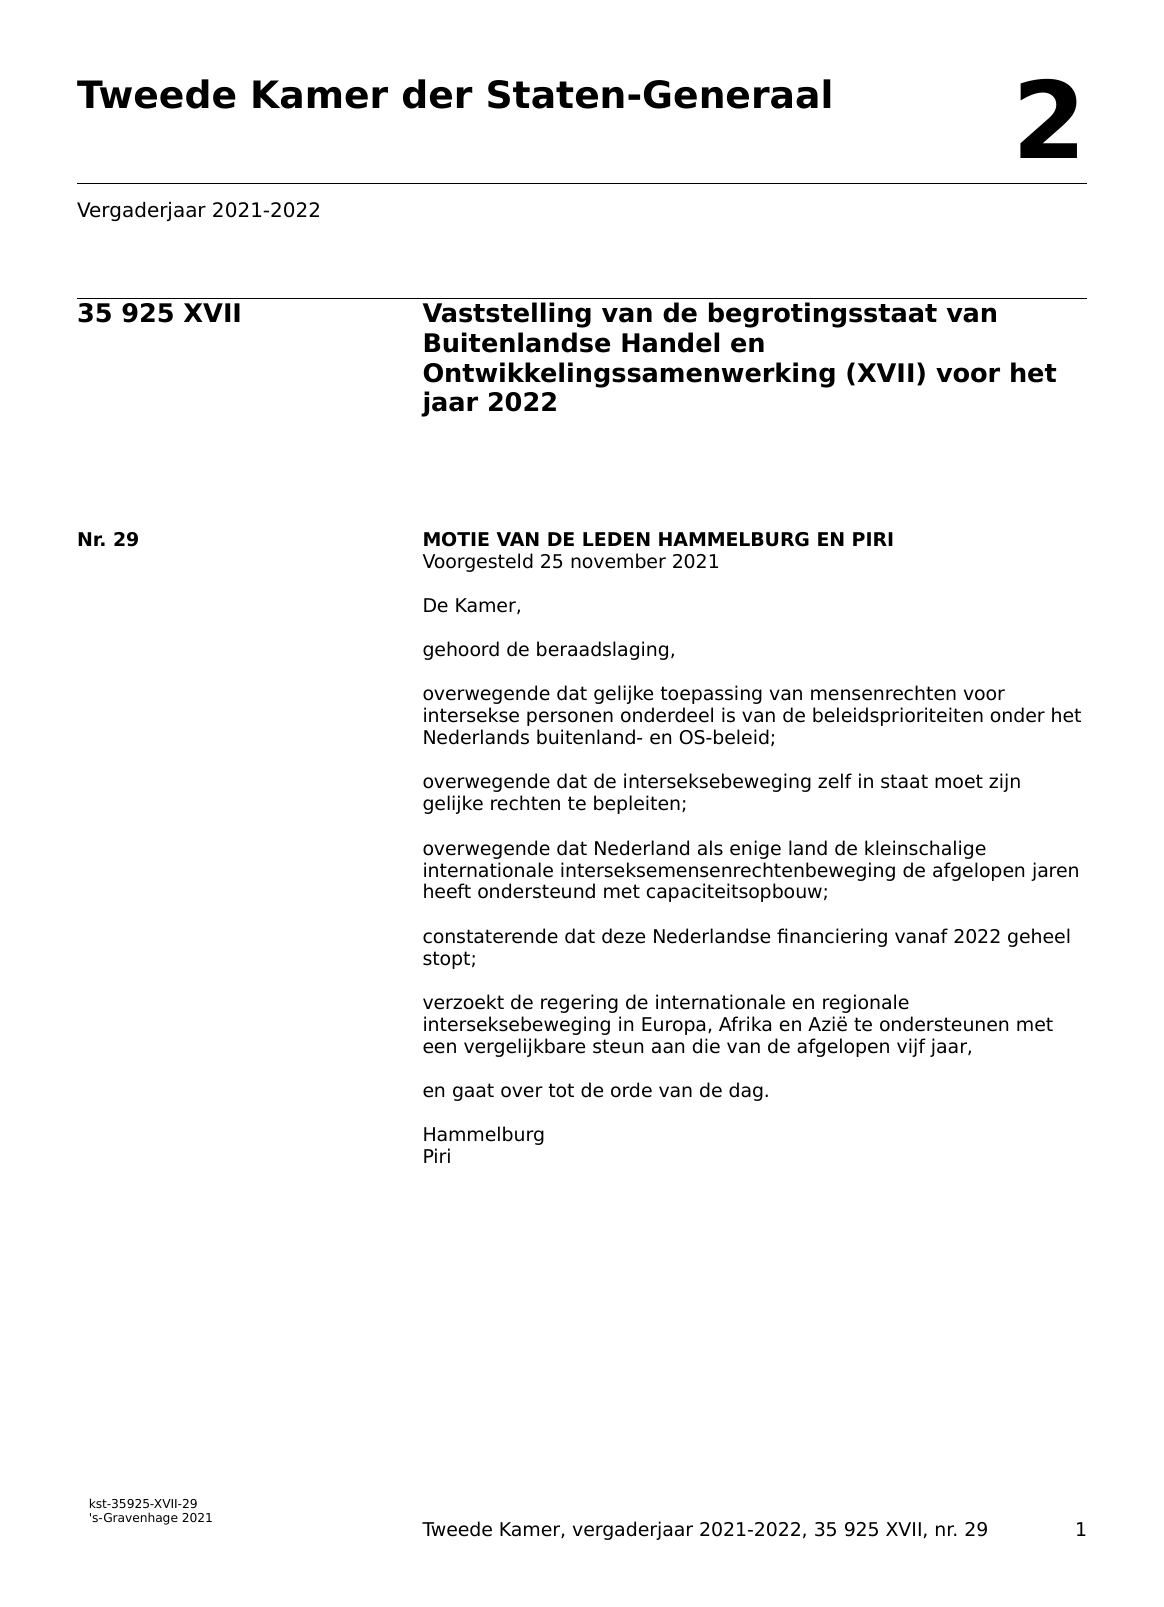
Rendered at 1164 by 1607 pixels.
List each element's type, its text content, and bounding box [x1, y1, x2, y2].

text Voorgesteld 25 november 2021 [422, 551, 1087, 573]
table_header 2 [886, 59, 1087, 183]
subtitle Nr. 29 MOTIE VAN DE LEDEN HAMMELBURG EN PIRI [77, 529, 1087, 551]
text overwegende dat de interseksebeweging zelf in staat moet zijn gelijke rechten te bepleiten; [422, 771, 1087, 815]
text kst-35925-XVII-29 [88, 1497, 323, 1511]
text overwegende dat Nederland als enige land de kleinschalige internationale interseksemensenrechtenbeweging de afgelopen jaren heeft ondersteund met capaciteitsopbouw; [422, 837, 1087, 903]
text overwegende dat gelijke toepassing van mensenrechten voor intersekse personen onderdeel is van de beleidsprioriteiten onder het Nederlands buitenland- en OS-beleid; [422, 683, 1087, 749]
text constaterende dat deze Nederlandse financiering vanaf 2022 geheel stopt; [422, 926, 1087, 969]
text en gaat over tot de orde van de dag. [422, 1080, 1087, 1102]
subtitle 35 925 XVII Vaststelling van de begrotingsstaat van Buitenlandse Handel en Ontwikkelingssamenwerking (XVII) voor het jaar 2022 [77, 299, 1087, 418]
table_header Tweede Kamer der Staten-Generaal [77, 59, 886, 183]
text Piri [422, 1146, 1087, 1168]
text Hammelburg [422, 1124, 1087, 1146]
table_cell Vergaderjaar 2021-2022 [77, 184, 1087, 298]
text gehoord de beraadslaging, [422, 639, 1087, 661]
text De Kamer, [422, 595, 1087, 617]
text 's-Gravenhage 2021 [88, 1511, 323, 1525]
text verzoekt de regering de internationale en regionale interseksebeweging in Europa, Afrika en Azië te ondersteunen met een vergelijkbare steun aan die van de afgelopen vijf jaar, [422, 992, 1087, 1058]
